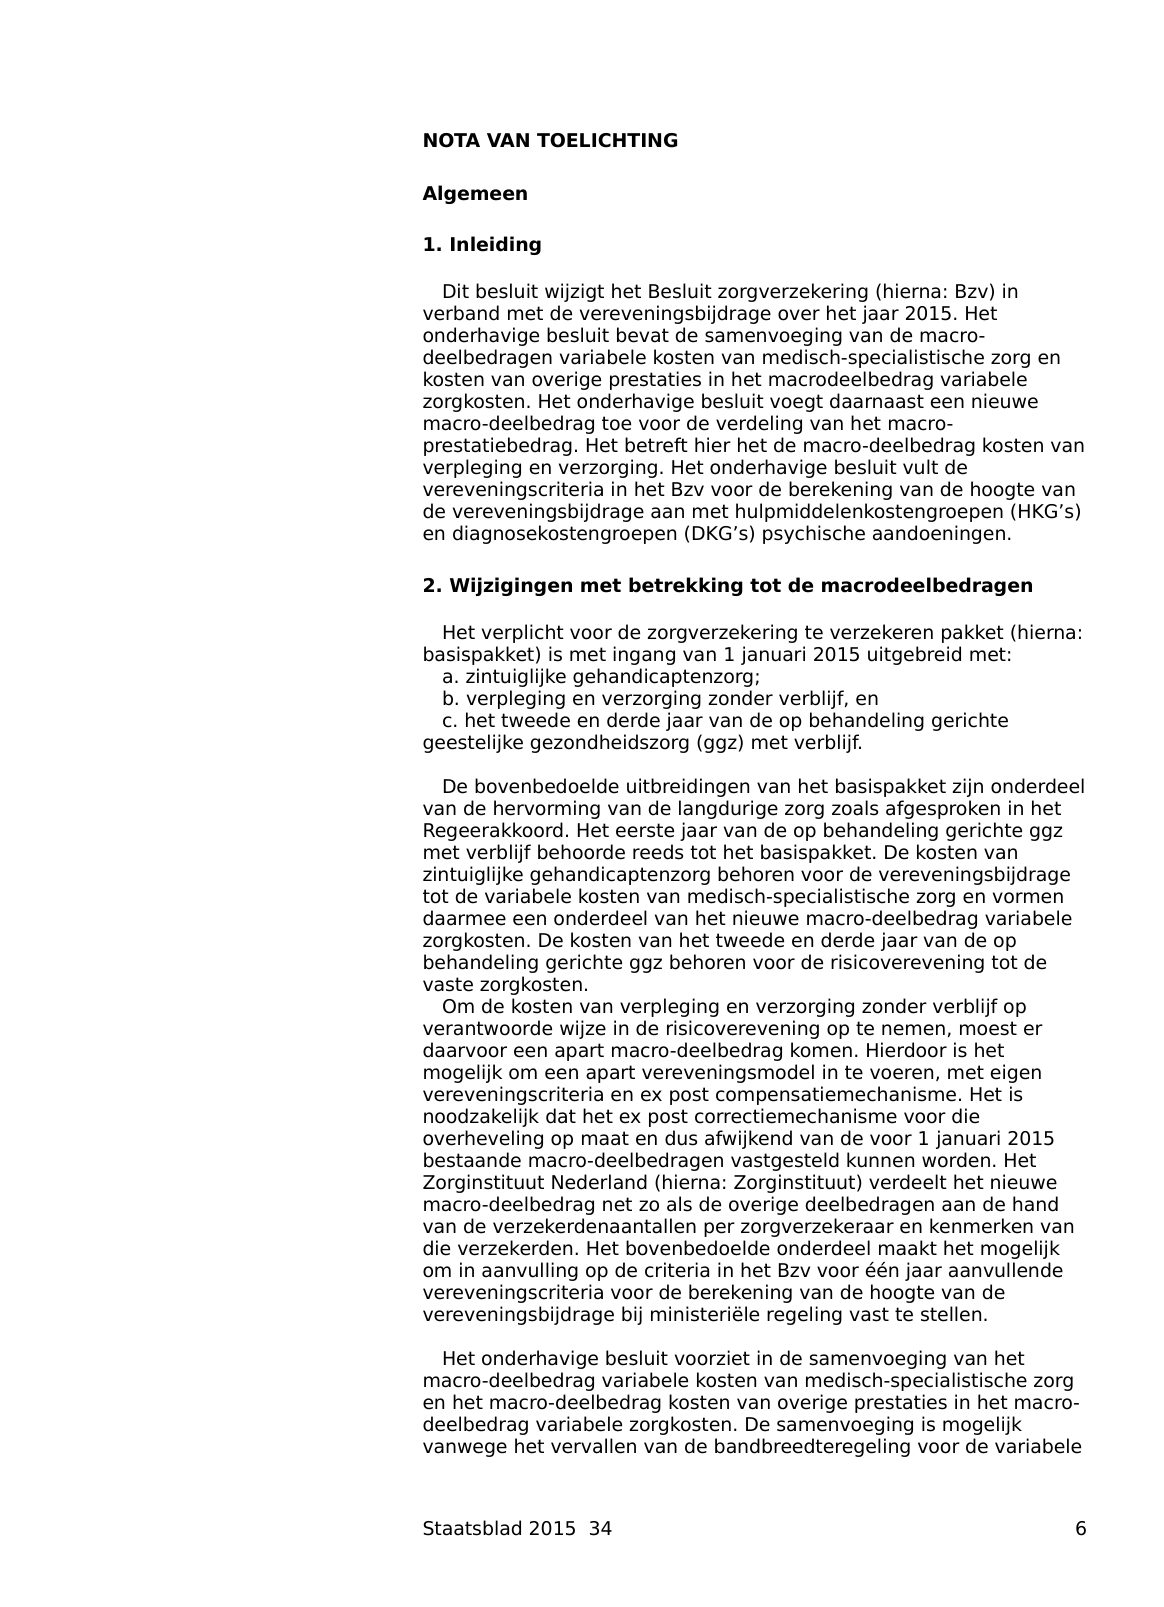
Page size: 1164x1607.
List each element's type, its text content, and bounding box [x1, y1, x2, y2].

text b. verpleging en verzorging zonder verblijf, en [422, 688, 1087, 710]
text Het verplicht voor de zorgverzekering te verzekeren pakket (hierna: basispakket) is met ingang van 1 januari 2015 uitgebreid met: [422, 622, 1087, 666]
text a. zintuiglijke gehandicaptenzorg; [422, 666, 1087, 688]
subtitle Algemeen [422, 182, 1087, 204]
text De bovenbedoelde uitbreidingen van het basispakket zijn onderdeel van de hervorming van de langdurige zorg zoals afgesproken in het Regeerakkoord. Het eerste jaar van de op behandeling gerichte ggz met verblijf behoorde reeds tot het basispakket. De kosten van zintuiglijke gehandicaptenzorg behoren voor de vereveningsbijdrage tot de variabele kosten van medisch-specialistische zorg en vormen daarmee een onderdeel van het nieuwe macro-deelbedrag variabele zorgkosten. De kosten van het tweede en derde jaar van de op behandeling gerichte ggz behoren voor de risicoverevening tot de vaste zorgkosten. [422, 776, 1087, 996]
text Dit besluit wijzigt het Besluit zorgverzekering (hierna: Bzv) in verband met de vereveningsbijdrage over het jaar 2015. Het onderhavige besluit bevat de samenvoeging van de macro-deelbedragen variabele kosten van medisch-specialistische zorg en kosten van overige prestaties in het macrodeelbedrag variabele zorgkosten. Het onderhavige besluit voegt daarnaast een nieuwe macro-deelbedrag toe voor de verdeling van het macro-prestatiebedrag. Het betreft hier het de macro-deelbedrag kosten van verpleging en verzorging. Het onderhavige besluit vult de vereveningscriteria in het Bzv voor de berekening van de hoogte van de vereveningsbijdrage aan met hulpmiddelenkostengroepen (HKG’s) en diagnosekostengroepen (DKG’s) psychische aandoeningen. [422, 281, 1087, 545]
text c. het tweede en derde jaar van de op behandeling gerichte geestelijke gezondheidszorg (ggz) met verblijf. [422, 710, 1087, 754]
text Het onderhavige besluit voorziet in de samenvoeging van het macro-deelbedrag variabele kosten van medisch-specialistische zorg en het macro-deelbedrag kosten van overige prestaties in het macro-deelbedrag variabele zorgkosten. De samenvoeging is mogelijk vanwege het vervallen van de bandbreedteregeling voor de variabele [422, 1348, 1087, 1458]
subtitle 2. Wijzigingen met betrekking tot de macrodeelbedragen [422, 575, 1087, 597]
subtitle NOTA VAN TOELICHTING [422, 130, 1087, 152]
subtitle 1. Inleiding [422, 234, 1087, 256]
text Om de kosten van verpleging en verzorging zonder verblijf op verantwoorde wijze in de risicoverevening op te nemen, moest er daarvoor een apart macro-deelbedrag komen. Hierdoor is het mogelijk om een apart vereveningsmodel in te voeren, met eigen vereveningscriteria en ex post compensatiemechanisme. Het is noodzakelijk dat het ex post correctiemechanisme voor die overheveling op maat en dus afwijkend van de voor 1 januari 2015 bestaande macro-deelbedragen vastgesteld kunnen worden. Het Zorginstituut Nederland (hierna: Zorginstituut) verdeelt het nieuwe macro-deelbedrag net zo als de overige deelbedragen aan de hand van de verzekerdenaantallen per zorgverzekeraar en kenmerken van die verzekerden. Het bovenbedoelde onderdeel maakt het mogelijk om in aanvulling op de criteria in het Bzv voor één jaar aanvullende vereveningscriteria voor de berekening van de hoogte van de vereveningsbijdrage bij ministeriële regeling vast te stellen. [422, 996, 1087, 1326]
